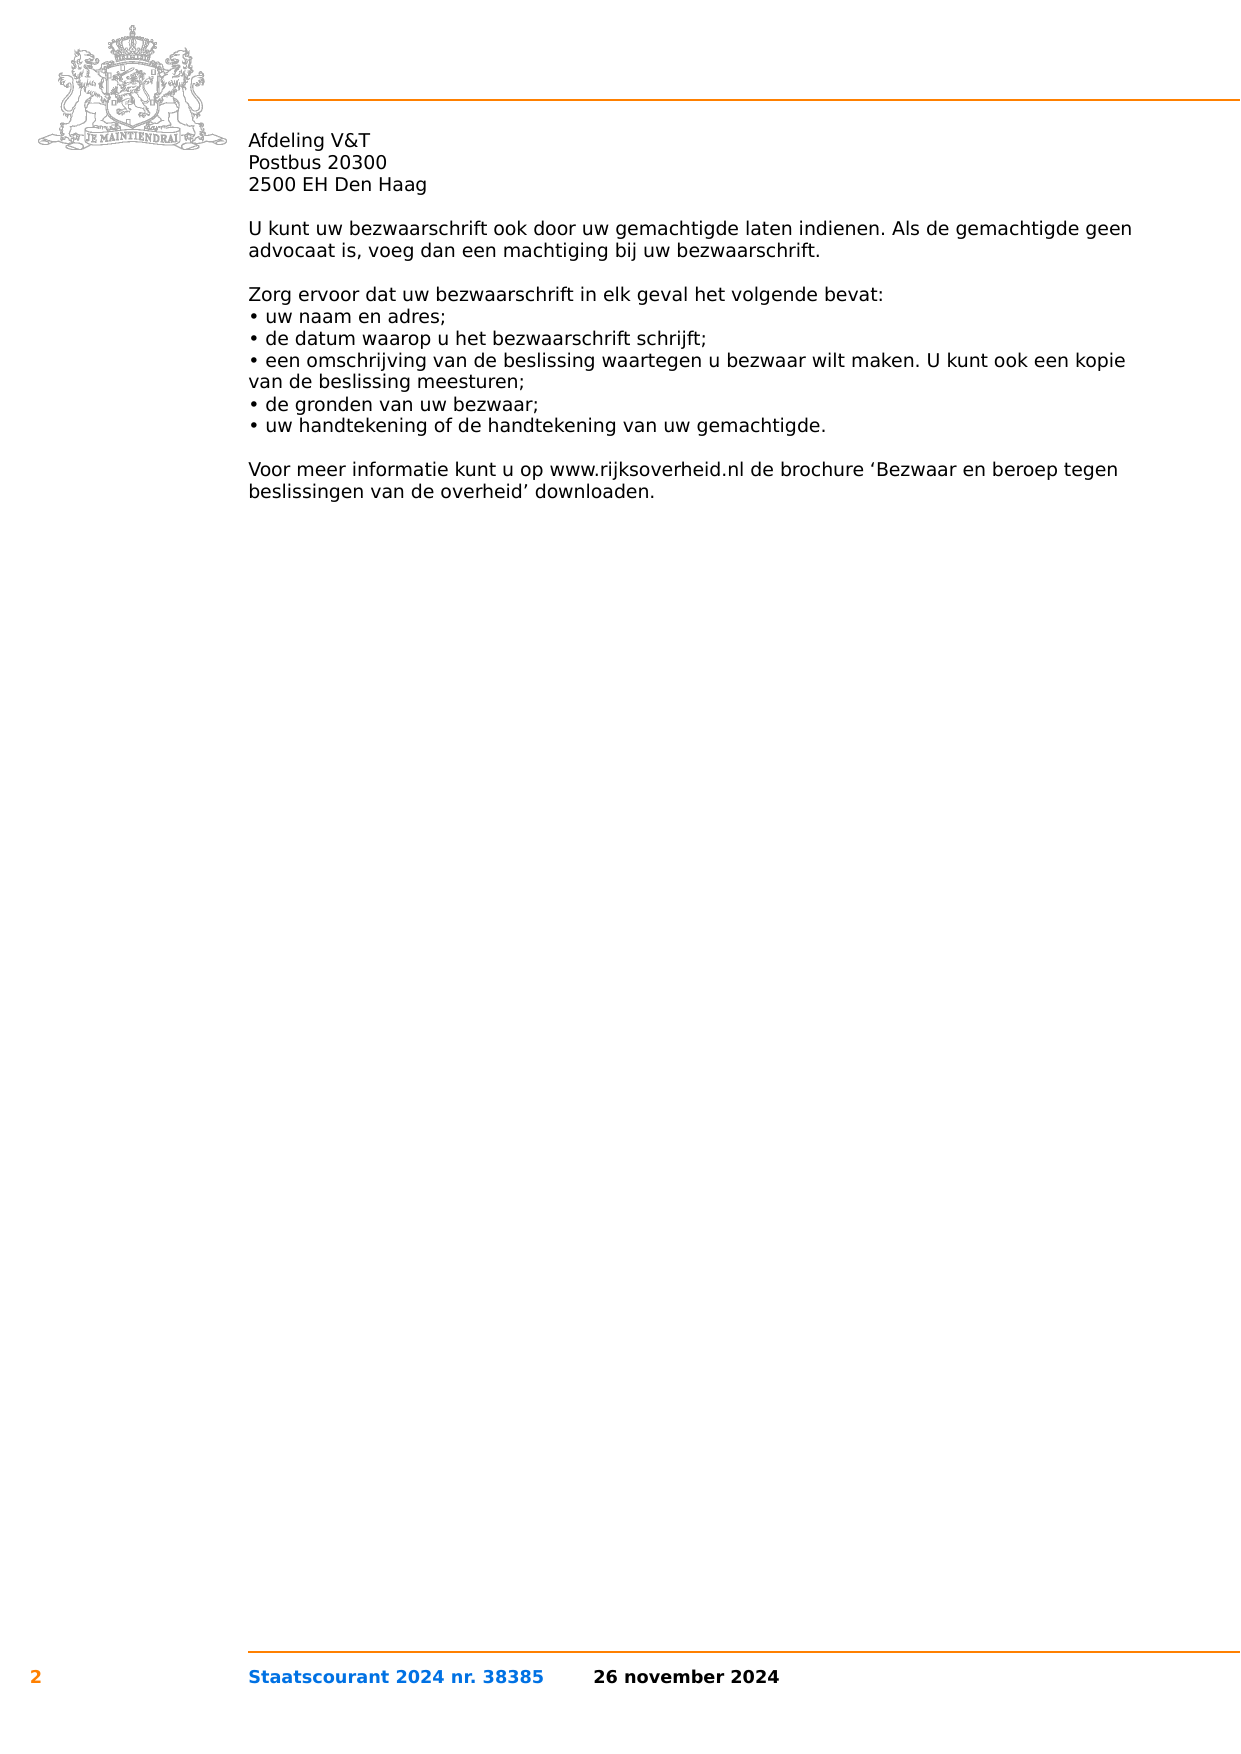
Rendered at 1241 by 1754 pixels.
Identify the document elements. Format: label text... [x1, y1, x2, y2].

picture [38, 25, 227, 150]
text 2500 EH Den Haag [248, 174, 1163, 196]
text Zorg ervoor dat uw bezwaarschrift in elk geval het volgende bevat: [248, 283, 1163, 306]
text Postbus 20300 [248, 152, 1163, 174]
text U kunt uw bezwaarschrift ook door uw gemachtigde laten indienen. Als de gemachtigde geen advocaat is, voeg dan een machtiging bij uw bezwaarschrift. [248, 218, 1163, 262]
text • de gronden van uw bezwaar; [248, 393, 1163, 415]
text • een omschrijving van de beslissing waartegen u bezwaar wilt maken. U kunt ook een kopie van de beslissing meesturen; [248, 349, 1163, 393]
text • uw handtekening of de handtekening van uw gemachtigde. [248, 415, 1163, 437]
text • uw naam en adres; [248, 306, 1163, 327]
text Afdeling V&T [248, 130, 1163, 152]
text Voor meer informatie kunt u op www.rijksoverheid.nl de brochure ‘Bezwaar en beroep tegen beslissingen van de overheid’ downloaden. [248, 459, 1163, 503]
text • de datum waarop u het bezwaarschrift schrijft; [248, 327, 1163, 349]
